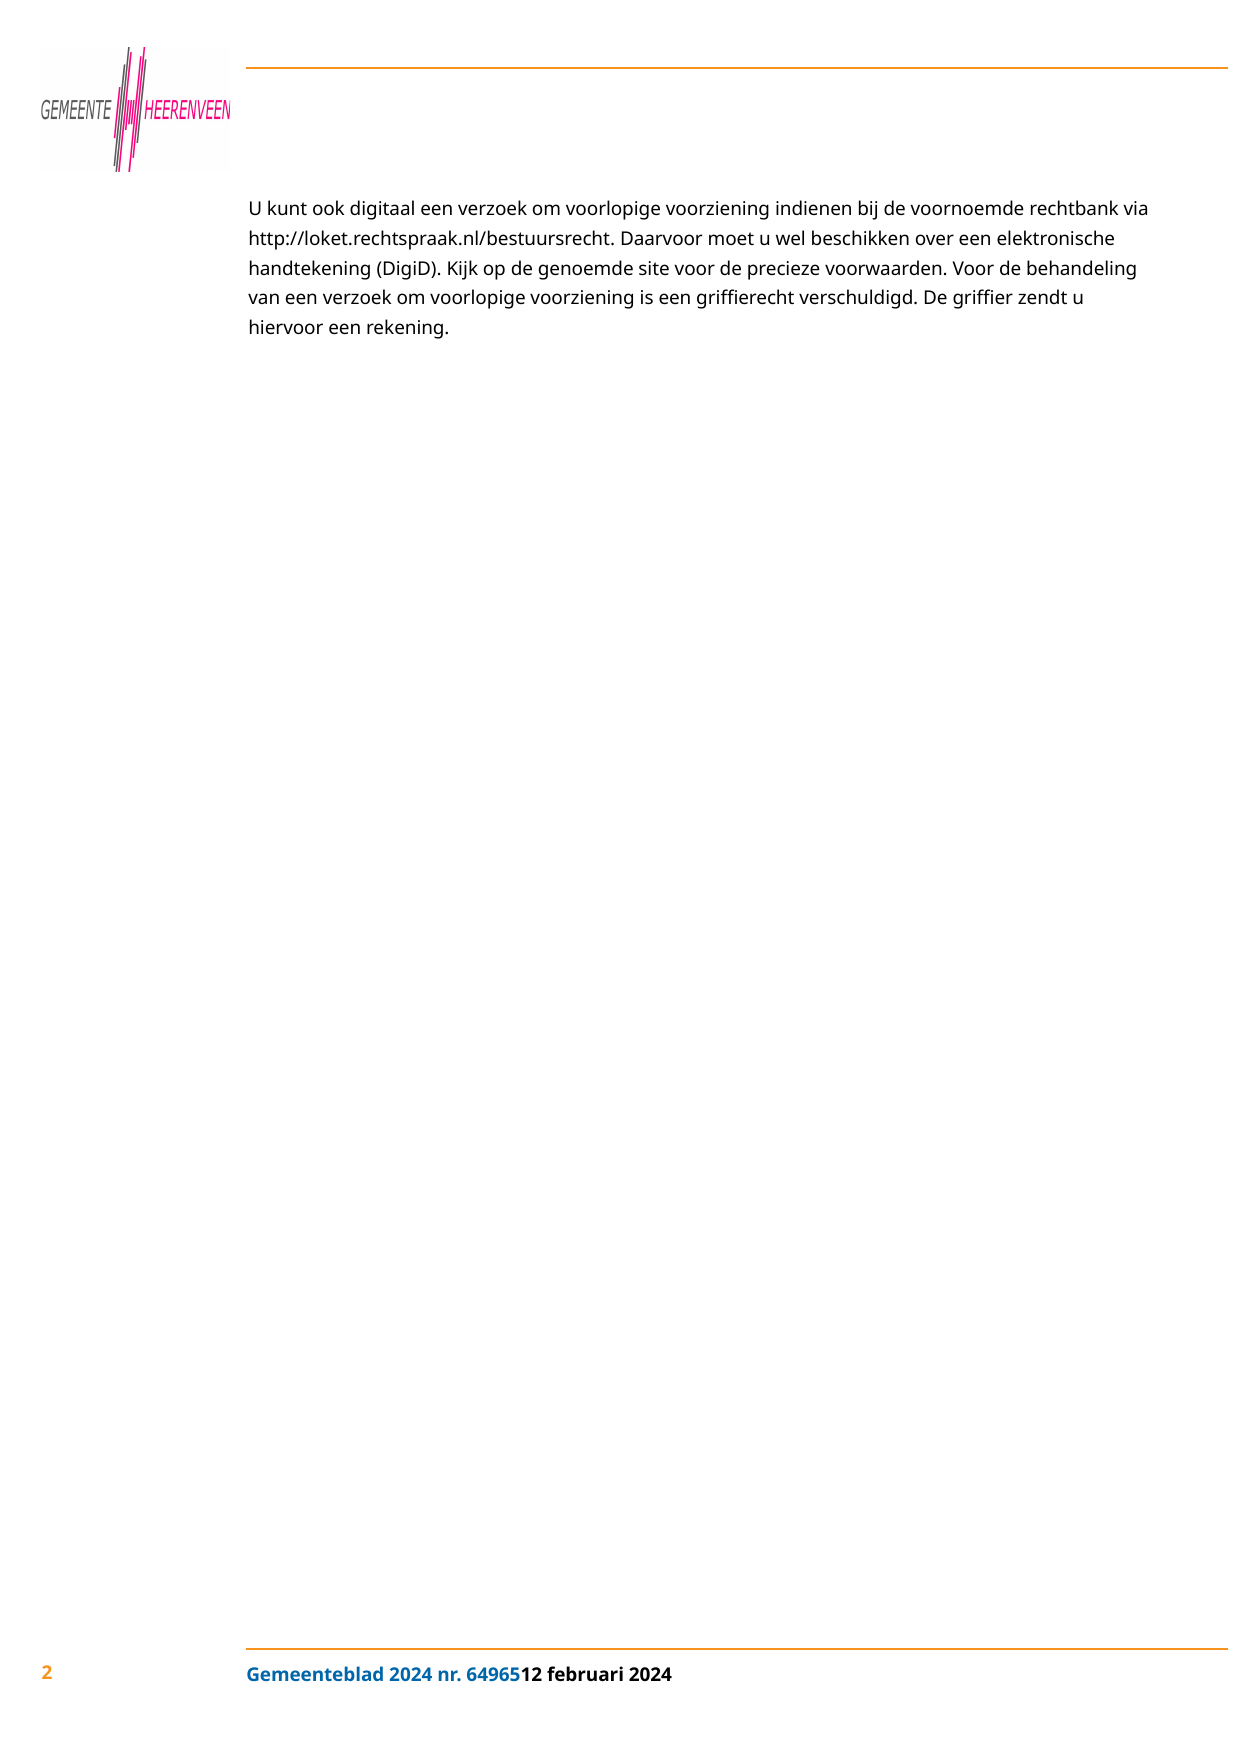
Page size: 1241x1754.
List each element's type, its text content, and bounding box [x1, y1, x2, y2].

text U kunt ook digitaal een verzoek om voorlopige voorziening indienen bij de voornoemde rechtbank via http://loket.rechtspraak.nl/bestuursrecht. Daarvoor moet u wel beschikken over een elektronische handtekening (DigiD). Kijk op de genoemde site voor de precieze voorwaarden. Voor de behandeling van een verzoek om voorlopige voorziening is een griffierecht verschuldigd. De griffier zendt u hiervoor een rekening. [248, 196, 1152, 340]
picture [41, 47, 231, 172]
